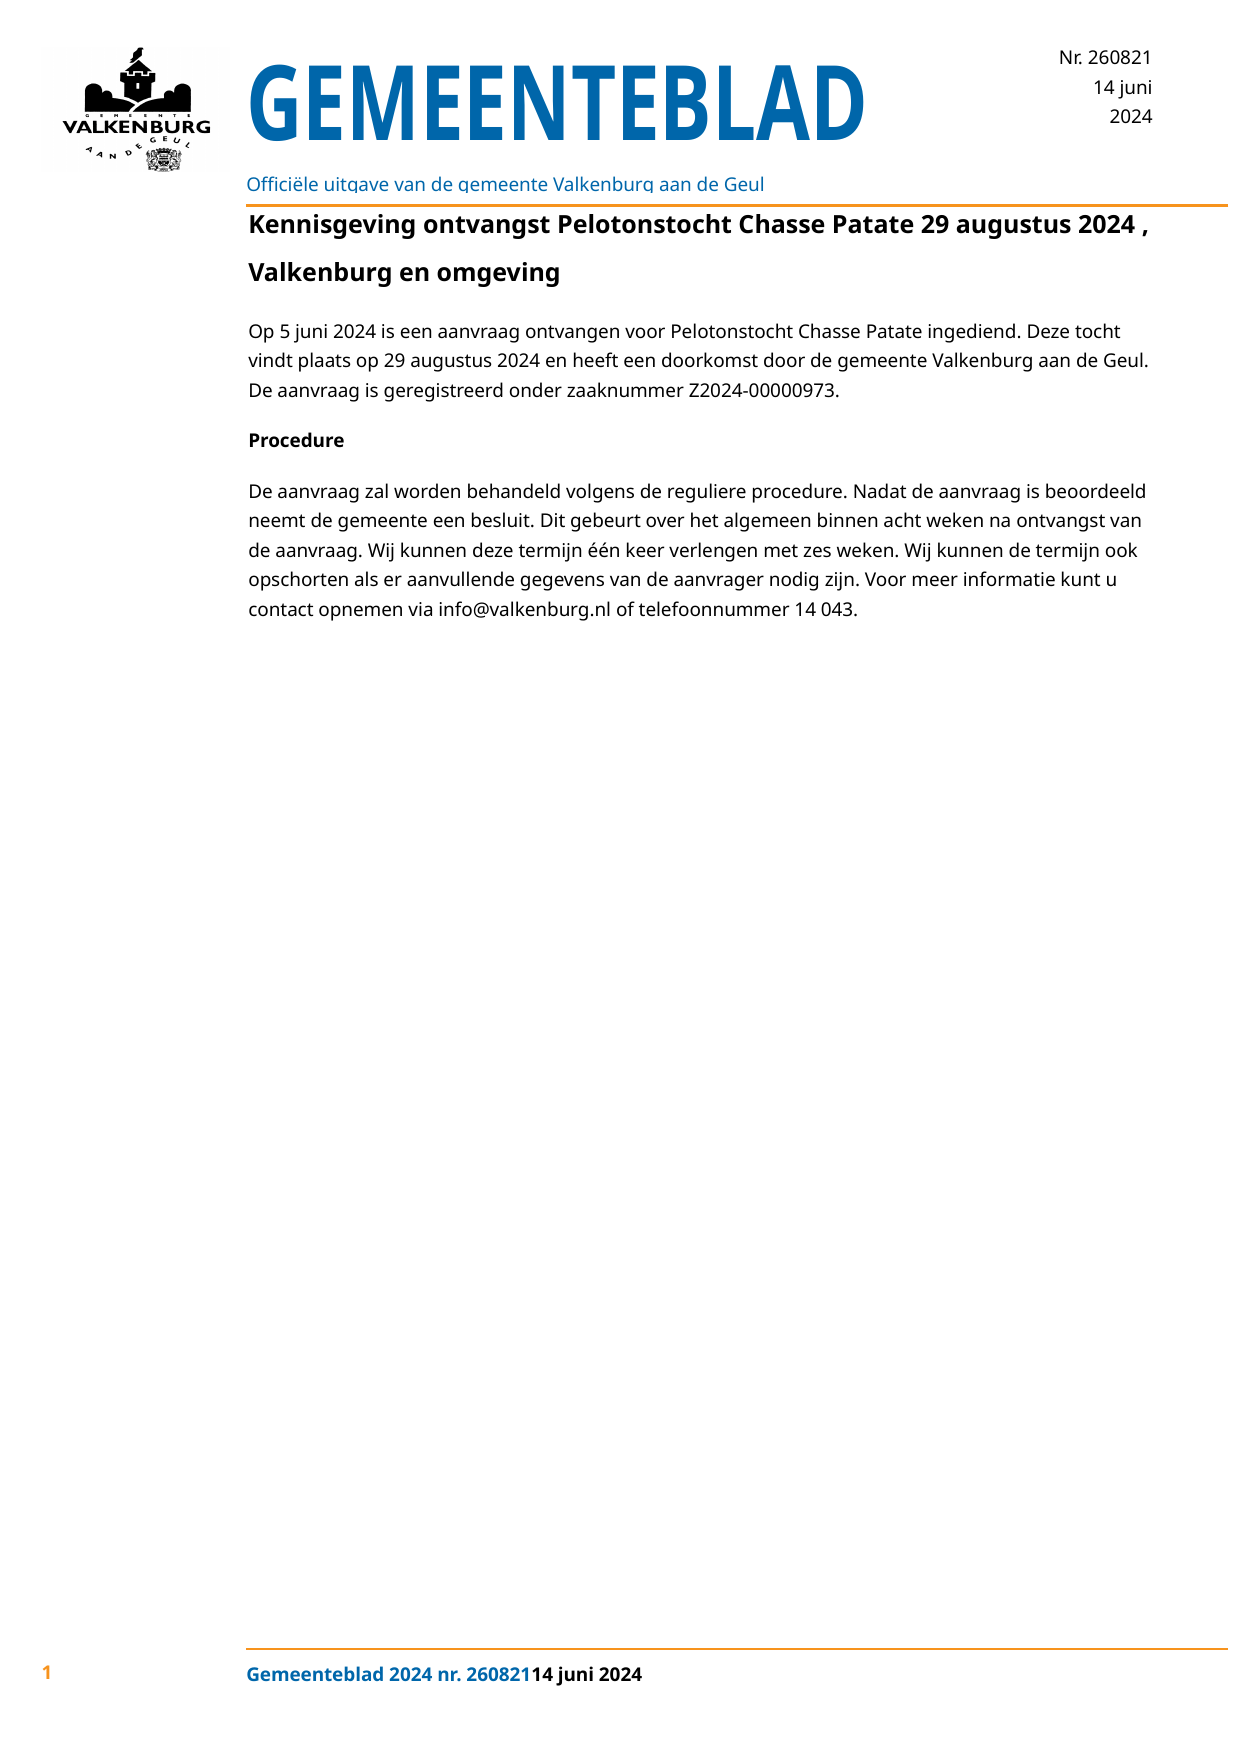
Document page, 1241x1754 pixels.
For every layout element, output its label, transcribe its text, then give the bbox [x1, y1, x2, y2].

picture [41, 47, 231, 172]
text Op 5 juni 2024 is een aanvraag ontvangen voor Pelotonstocht Chasse Patate ingediend. Deze tocht vindt plaats op 29 augustus 2024 en heeft een doorkomst door de gemeente Valkenburg aan de Geul. De aanvraag is geregistreerd onder zaaknummer Z2024-00000973. [248, 318, 1152, 403]
text De aanvraag zal worden behandeld volgens de reguliere procedure. Nadat de aanvraag is beoordeeld neemt de gemeente een besluit. Dit gebeurt over het algemeen binnen acht weken na ontvangst van de aanvraag. Wij kunnen deze termijn één keer verlengen met zes weken. Wij kunnen de termijn ook opschorten als er aanvullende gegevens van de aanvrager nodig zijn. Voor meer informatie kunt u contact opnemen via info@valkenburg.nl of telefoonnummer 14 043. [248, 478, 1152, 622]
text Procedure [248, 427, 1152, 453]
text Kennisgeving ontvangst Pelotonstocht Chasse Patate 29 augustus 2024 , Valkenburg en omgeving [248, 207, 1152, 288]
